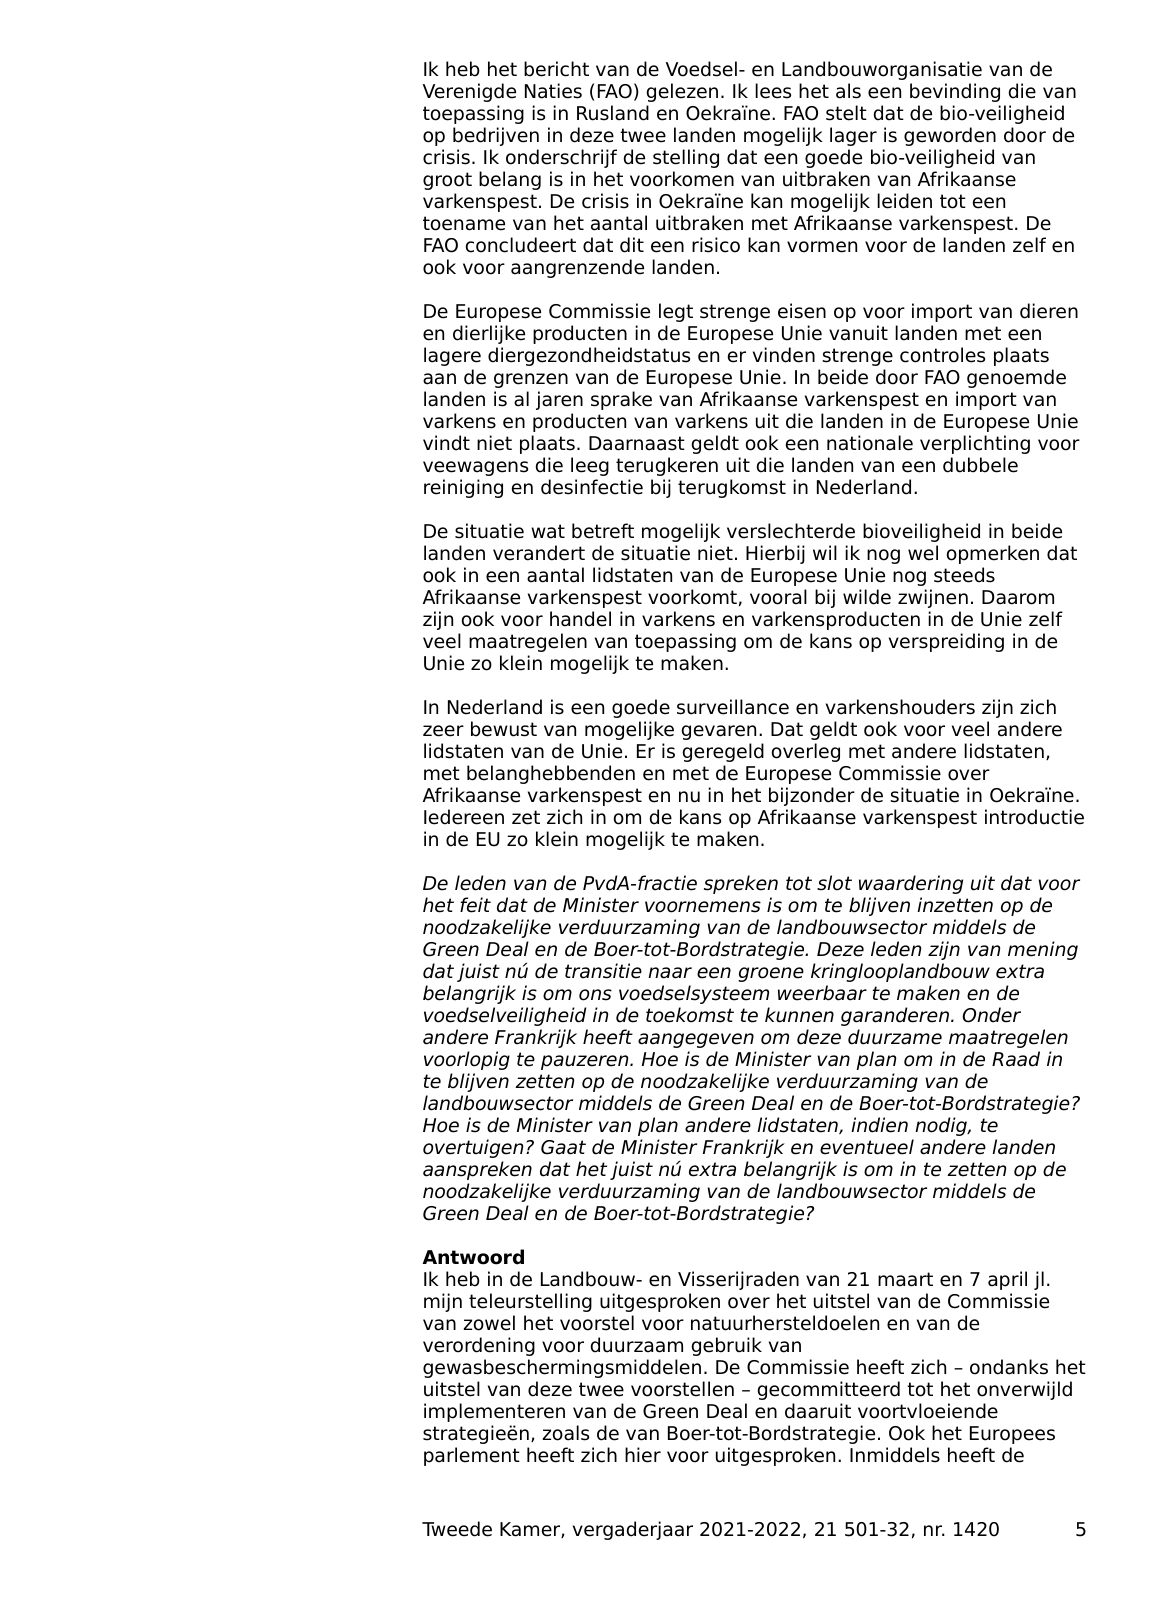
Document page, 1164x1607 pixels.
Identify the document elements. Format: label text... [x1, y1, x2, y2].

text De leden van de PvdA-fractie spreken tot slot waardering uit dat voor het feit dat de Minister voornemens is om te blijven inzetten op de noodzakelijke verduurzaming van de landbouwsector middels de Green Deal en de Boer-tot-Bordstrategie. Deze leden zijn van mening dat juist nú de transitie naar een groene kringlooplandbouw extra belangrijk is om ons voedselsysteem weerbaar te maken en de voedselveiligheid in de toekomst te kunnen garanderen. Onder andere Frankrijk heeft aangegeven om deze duurzame maatregelen voorlopig te pauzeren. Hoe is de Minister van plan om in de Raad in te blijven zetten op de noodzakelijke verduurzaming van de landbouwsector middels de Green Deal en de Boer-tot-Bordstrategie? Hoe is de Minister van plan andere lidstaten, indien nodig, te overtuigen? Gaat de Minister Frankrijk en eventueel andere landen aanspreken dat het juist nú extra belangrijk is om in te zetten op de noodzakelijke verduurzaming van de landbouwsector middels de Green Deal en de Boer-tot-Bordstrategie? [422, 873, 1087, 1225]
text Ik heb het bericht van de Voedsel- en Landbouworganisatie van de Verenigde Naties (FAO) gelezen. Ik lees het als een bevinding die van toepassing is in Rusland en Oekraïne. FAO stelt dat de bio-veiligheid op bedrijven in deze twee landen mogelijk lager is geworden door de crisis. Ik onderschrijf de stelling dat een goede bio-veiligheid van groot belang is in het voorkomen van uitbraken van Afrikaanse varkenspest. De crisis in Oekraïne kan mogelijk leiden tot een toename van het aantal uitbraken met Afrikaanse varkenspest. De FAO concludeert dat dit een risico kan vormen voor de landen zelf en ook voor aangrenzende landen. [422, 59, 1087, 279]
text De Europese Commissie legt strenge eisen op voor import van dieren en dierlijke producten in de Europese Unie vanuit landen met een lagere diergezondheidstatus en er vinden strenge controles plaats aan de grenzen van de Europese Unie. In beide door FAO genoemde landen is al jaren sprake van Afrikaanse varkenspest en import van varkens en producten van varkens uit die landen in de Europese Unie vindt niet plaats. Daarnaast geldt ook een nationale verplichting voor veewagens die leeg terugkeren uit die landen van een dubbele reiniging en desinfectie bij terugkomst in Nederland. [422, 301, 1087, 499]
text De situatie wat betreft mogelijk verslechterde bioveiligheid in beide landen verandert de situatie niet. Hierbij wil ik nog wel opmerken dat ook in een aantal lidstaten van de Europese Unie nog steeds Afrikaanse varkenspest voorkomt, vooral bij wilde zwijnen. Daarom zijn ook voor handel in varkens en varkensproducten in de Unie zelf veel maatregelen van toepassing om de kans op verspreiding in de Unie zo klein mogelijk te maken. [422, 521, 1087, 675]
text Antwoord [422, 1247, 1087, 1269]
text Ik heb in de Landbouw- en Visserijraden van 21 maart en 7 april jl. mijn teleurstelling uitgesproken over het uitstel van de Commissie van zowel het voorstel voor natuurhersteldoelen en van de verordening voor duurzaam gebruik van gewasbeschermingsmiddelen. De Commissie heeft zich – ondanks het uitstel van deze twee voorstellen – gecommitteerd tot het onverwijld implementeren van de Green Deal en daaruit voortvloeiende strategieën, zoals de van Boer-tot-Bordstrategie. Ook het Europees parlement heeft zich hier voor uitgesproken. Inmiddels heeft de [422, 1269, 1087, 1467]
text In Nederland is een goede surveillance en varkenshouders zijn zich zeer bewust van mogelijke gevaren. Dat geldt ook voor veel andere lidstaten van de Unie. Er is geregeld overleg met andere lidstaten, met belanghebbenden en met de Europese Commissie over Afrikaanse varkenspest en nu in het bijzonder de situatie in Oekraïne. Iedereen zet zich in om de kans op Afrikaanse varkenspest introductie in de EU zo klein mogelijk te maken. [422, 697, 1087, 851]
